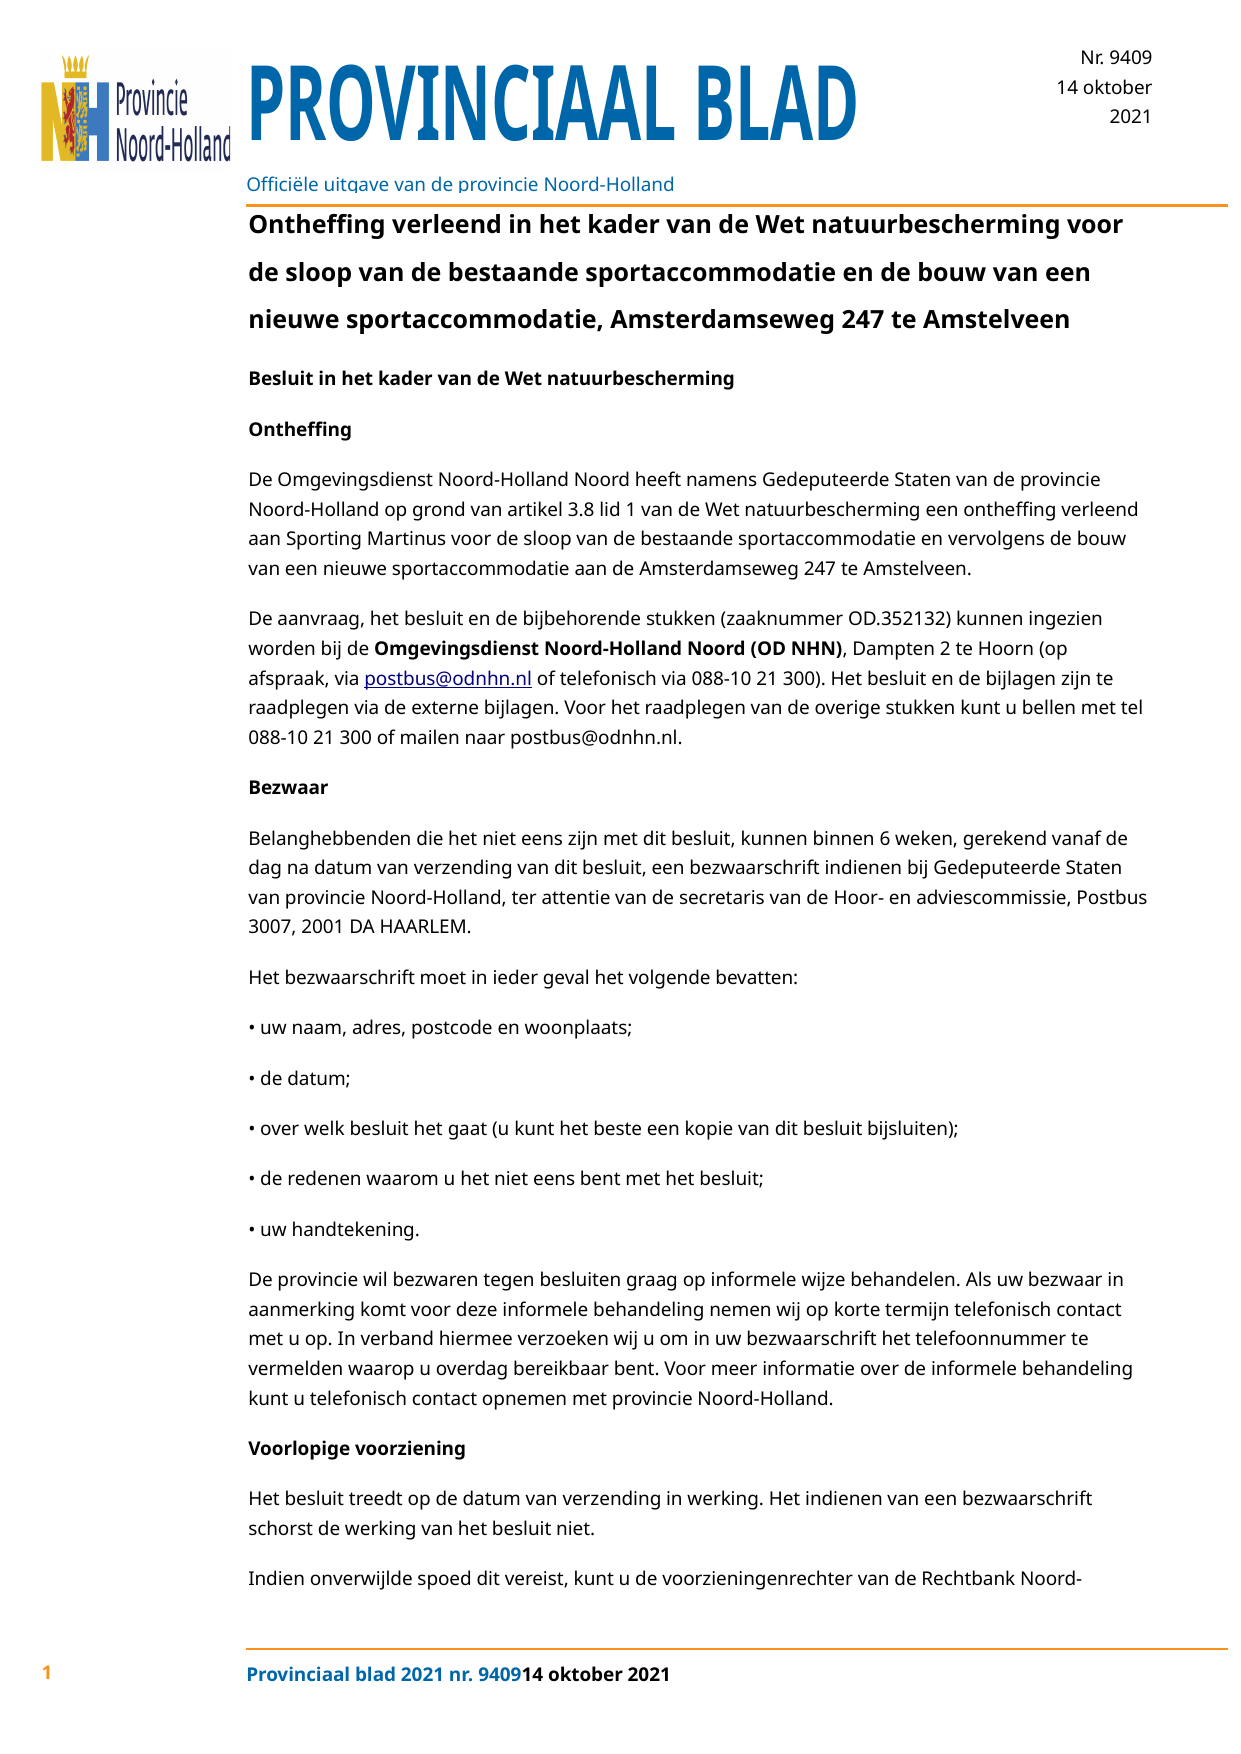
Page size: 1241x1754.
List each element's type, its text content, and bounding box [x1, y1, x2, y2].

text De aanvraag, het besluit en de bijbehorende stukken (zaaknummer OD.352132) kunnen ingezien worden bij de Omgevingsdienst Noord-Holland Noord (OD NHN), Dampten 2 te Hoorn (op afspraak, via postbus@odnhn.nl of telefonisch via 088-10 21 300). Het besluit en de bijlagen zijn te raadplegen via de externe bijlagen. Voor het raadplegen van de overige stukken kunt u bellen met tel 088-10 21 300 of mailen naar postbus@odnhn.nl. [248, 606, 1152, 749]
text • de redenen waarom u het niet eens bent met het besluit; [248, 1166, 1152, 1191]
text • over welk besluit het gaat (u kunt het beste een kopie van dit besluit bijsluiten); [248, 1115, 1152, 1141]
text Ontheffing [248, 416, 1152, 442]
text Besluit in het kader van de Wet natuurbescherming [248, 366, 1152, 391]
text Voorlopige voorziening [248, 1435, 1152, 1461]
text • uw naam, adres, postcode en woonplaats; [248, 1014, 1152, 1040]
text De Omgevingsdienst Noord-Holland Noord heeft namens Gedeputeerde Staten van de provincie Noord-Holland op grond van artikel 3.8 lid 1 van de Wet natuurbescherming een ontheffing verleend aan Sporting Martinus voor de sloop van de bestaande sportaccommodatie en vervolgens de bouw van een nieuwe sportaccommodatie aan de Amsterdamseweg 247 te Amstelveen. [248, 466, 1152, 581]
text Belanghebbenden die het niet eens zijn met dit besluit, kunnen binnen 6 weken, gerekend vanaf de dag na datum van verzending van dit besluit, een bezwaarschrift indienen bij Gedeputeerde Staten van provincie Noord-Holland, ter attentie van de secretaris van de Hoor- en adviescommissie, Postbus 3007, 2001 DA HAARLEM. [248, 825, 1152, 939]
text Indien onverwijlde spoed dit vereist, kunt u de voorzieningenrechter van de Rechtbank Noord- [248, 1566, 1152, 1591]
text Bezwaar [248, 774, 1152, 800]
text Ontheffing verleend in het kader van de Wet natuurbescherming voor de sloop van de bestaande sportaccommodatie en de bouw van een nieuwe sportaccommodatie, Amsterdamseweg 247 te Amstelveen [248, 207, 1152, 336]
text Het bezwaarschrift moet in ieder geval het volgende bevatten: [248, 964, 1152, 989]
text • de datum; [248, 1065, 1152, 1090]
text Het besluit treedt op de datum van verzending in werking. Het indienen van een bezwaarschrift schorst de werking van het besluit niet. [248, 1486, 1152, 1541]
text • uw handtekening. [248, 1216, 1152, 1242]
text De provincie wil bezwaren tegen besluiten graag op informele wijze behandelen. Als uw bezwaar in aanmerking komt voor deze informele behandeling nemen wij op korte termijn telefonisch contact met u op. In verband hiermee verzoeken wij u om in uw bezwaarschrift het telefoonnummer te vermelden waarop u overdag bereikbaar bent. Voor meer informatie over de informele behandeling kunt u telefonisch contact opnemen met provincie Noord-Holland. [248, 1266, 1152, 1410]
picture [41, 47, 231, 172]
